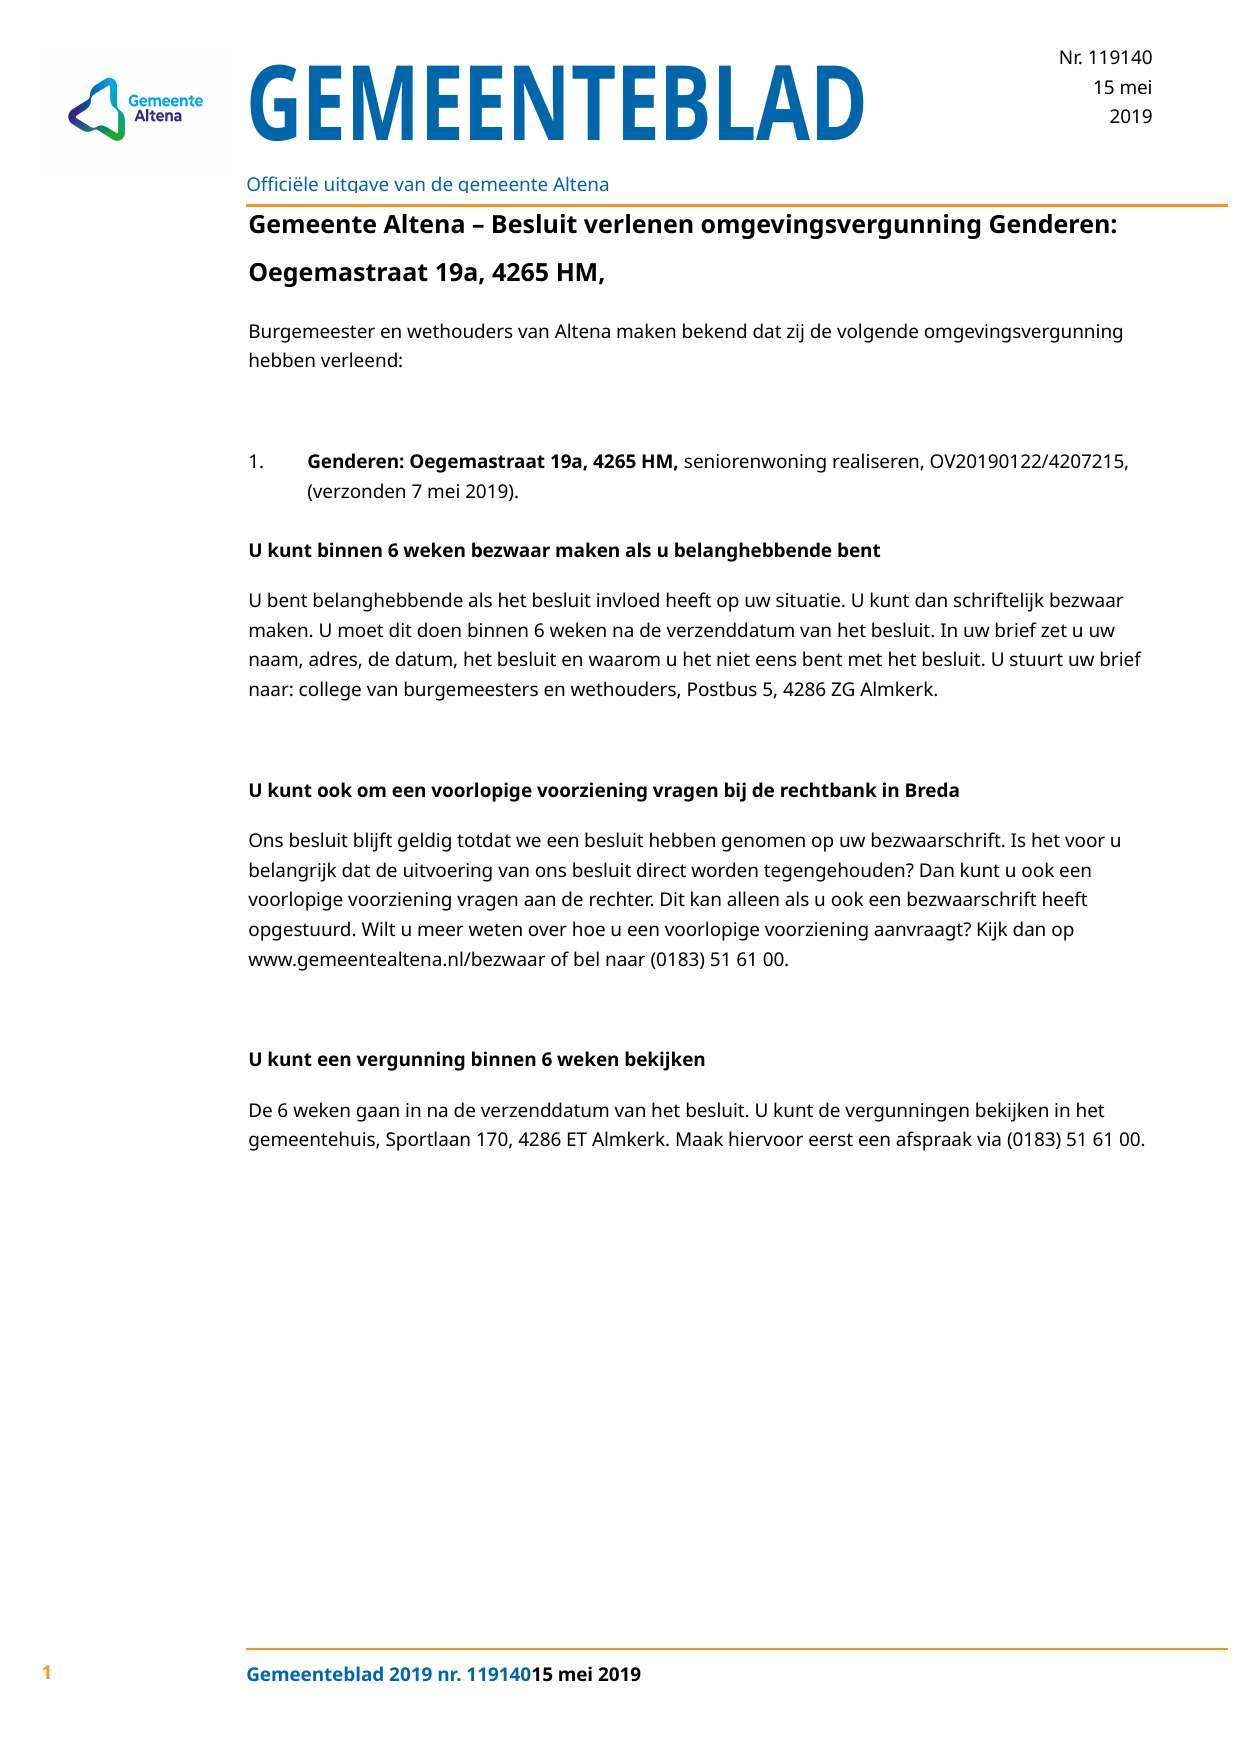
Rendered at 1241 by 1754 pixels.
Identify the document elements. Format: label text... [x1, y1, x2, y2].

text Gemeente Altena – Besluit verlenen omgevingsvergunning Genderen: Oegemastraat 19a, 4265 HM, [248, 207, 1152, 288]
text De 6 weken gaan in na de verzenddatum van het besluit. U kunt de vergunningen bekijken in het gemeentehuis, Sportlaan 170, 4286 ET Almkerk. Maak hiervoor eerst een afspraak via (0183) 51 61 00. [248, 1097, 1152, 1152]
text Burgemeester en wethouders van Altena maken bekend dat zij de volgende omgevingsvergunning hebben verleend: [248, 318, 1152, 373]
text U bent belanghebbende als het besluit invloed heeft op uw situatie. U kunt dan schriftelijk bezwaar maken. U moet dit doen binnen 6 weken na de verzenddatum van het besluit. In uw brief zet u uw naam, adres, de datum, het besluit en waarom u het niet eens bent met het besluit. U stuurt uw brief naar: college van burgemeesters en wethouders, Postbus 5, 4286 ZG Almkerk. [248, 587, 1152, 702]
text Ons besluit blijft geldig totdat we een besluit hebben genomen op uw bezwaarschrift. Is het voor u belangrijk dat de uitvoering van ons besluit direct worden tegengehouden? Dan kunt u ook een voorlopige voorziening vragen aan de rechter. Dit kan alleen als u ook een bezwaarschrift heeft opgestuurd. Wilt u meer weten over hoe u een voorlopige voorziening aanvraagt? Kijk dan op www.gemeentealtena.nl/bezwaar of bel naar (0183) 51 61 00. [248, 827, 1152, 972]
text U kunt ook om een voorlopige voorziening vragen bij de rechtbank in Breda [248, 777, 1152, 803]
list Genderen: Oegemastraat 19a, 4265 HM, seniorenwoning realiseren, OV20190122/4207215, (verzonden 7 mei 2019). [248, 448, 1152, 504]
text U kunt binnen 6 weken bezwaar maken als u belanghebbende bent [248, 537, 1152, 563]
picture [41, 47, 231, 172]
text U kunt een vergunning binnen 6 weken bekijken [248, 1047, 1152, 1072]
